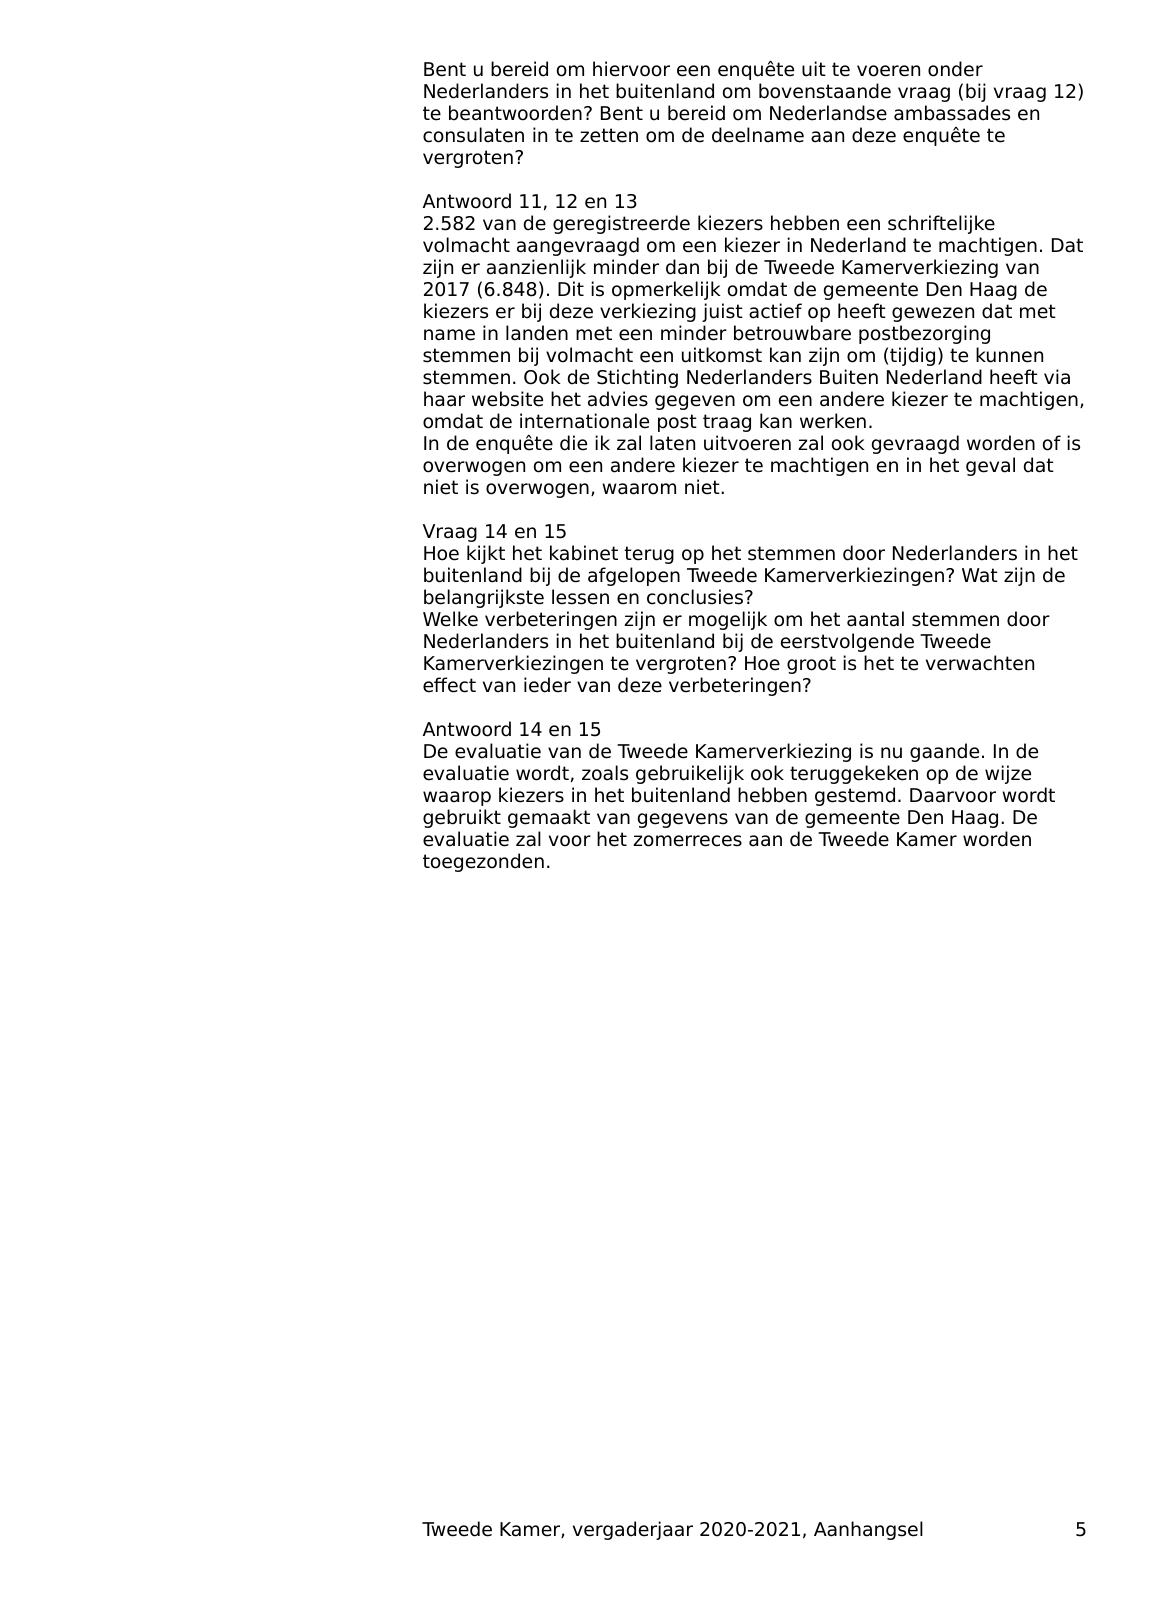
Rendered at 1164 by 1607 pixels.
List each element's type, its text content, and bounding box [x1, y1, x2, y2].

text De evaluatie van de Tweede Kamerverkiezing is nu gaande. In de evaluatie wordt, zoals gebruikelijk ook teruggekeken op de wijze waarop kiezers in het buitenland hebben gestemd. Daarvoor wordt gebruikt gemaakt van gegevens van de gemeente Den Haag. De evaluatie zal voor het zomerreces aan de Tweede Kamer worden toegezonden. [422, 741, 1087, 873]
text 2.582 van de geregistreerde kiezers hebben een schriftelijke volmacht aangevraagd om een kiezer in Nederland te machtigen. Dat zijn er aanzienlijk minder dan bij de Tweede Kamerverkiezing van 2017 (6.848). Dit is opmerkelijk omdat de gemeente Den Haag de kiezers er bij deze verkiezing juist actief op heeft gewezen dat met name in landen met een minder betrouwbare postbezorging stemmen bij volmacht een uitkomst kan zijn om (tijdig) te kunnen stemmen. Ook de Stichting Nederlanders Buiten Nederland heeft via haar website het advies gegeven om een andere kiezer te machtigen, omdat de internationale post traag kan werken. [422, 213, 1087, 433]
text Bent u bereid om hiervoor een enquête uit te voeren onder Nederlanders in het buitenland om bovenstaande vraag (bij vraag 12) te beantwoorden? Bent u bereid om Nederlandse ambassades en consulaten in te zetten om de deelname aan deze enquête te vergroten? [422, 59, 1087, 169]
text Welke verbeteringen zijn er mogelijk om het aantal stemmen door Nederlanders in het buitenland bij de eerstvolgende Tweede Kamerverkiezingen te vergroten? Hoe groot is het te verwachten effect van ieder van deze verbeteringen? [422, 609, 1087, 697]
text Antwoord 11, 12 en 13 [422, 191, 1087, 213]
text Antwoord 14 en 15 [422, 719, 1087, 741]
text Vraag 14 en 15 [422, 521, 1087, 543]
text In de enquête die ik zal laten uitvoeren zal ook gevraagd worden of is overwogen om een andere kiezer te machtigen en in het geval dat niet is overwogen, waarom niet. [422, 433, 1087, 499]
text Hoe kijkt het kabinet terug op het stemmen door Nederlanders in het buitenland bij de afgelopen Tweede Kamerverkiezingen? Wat zijn de belangrijkste lessen en conclusies? [422, 543, 1087, 609]
